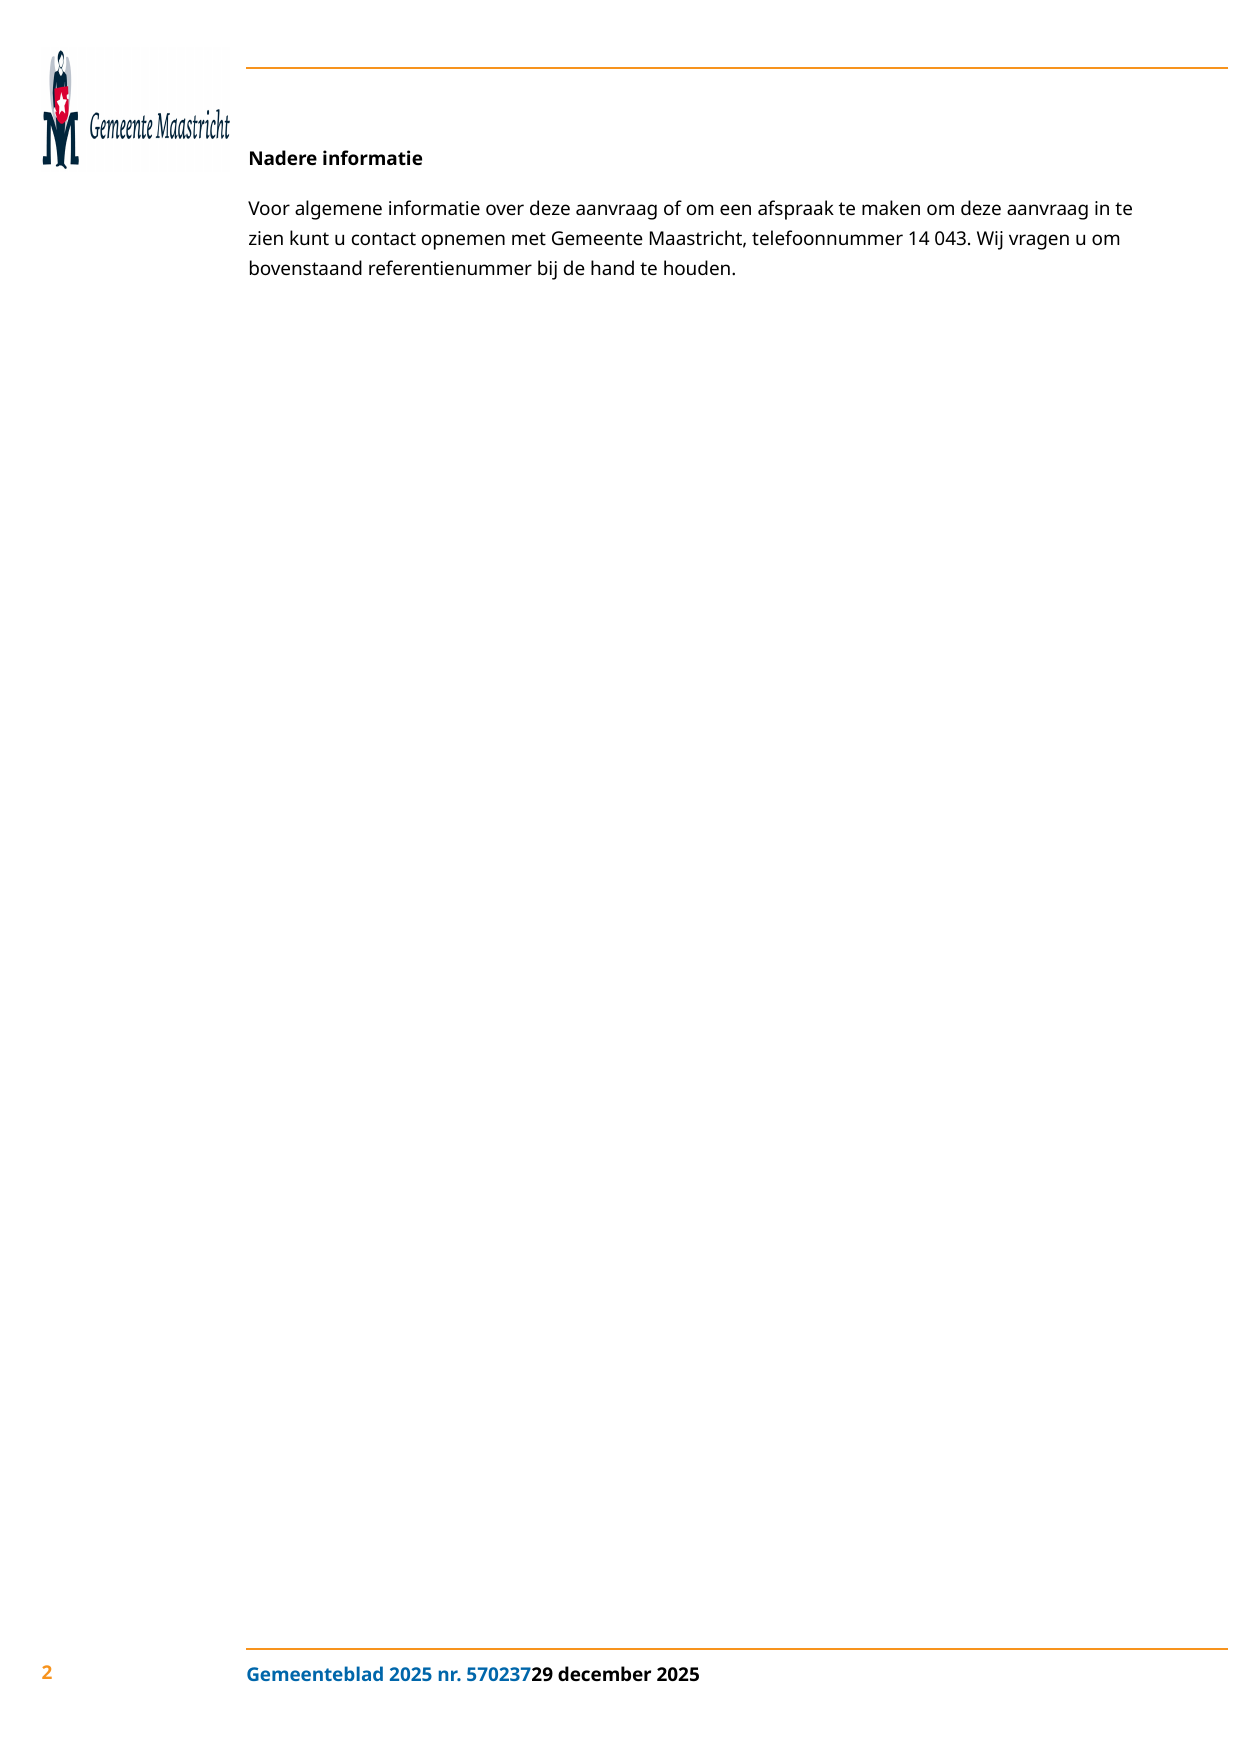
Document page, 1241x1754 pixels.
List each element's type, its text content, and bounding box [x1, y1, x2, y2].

picture [41, 47, 231, 172]
text Nadere informatie [248, 145, 1152, 171]
text Voor algemene informatie over deze aanvraag of om een afspraak te maken om deze aanvraag in te zien kunt u contact opnemen met Gemeente Maastricht, telefoonnummer 14 043. Wij vragen u om bovenstaand referentienummer bij de hand te houden. [248, 196, 1152, 281]
